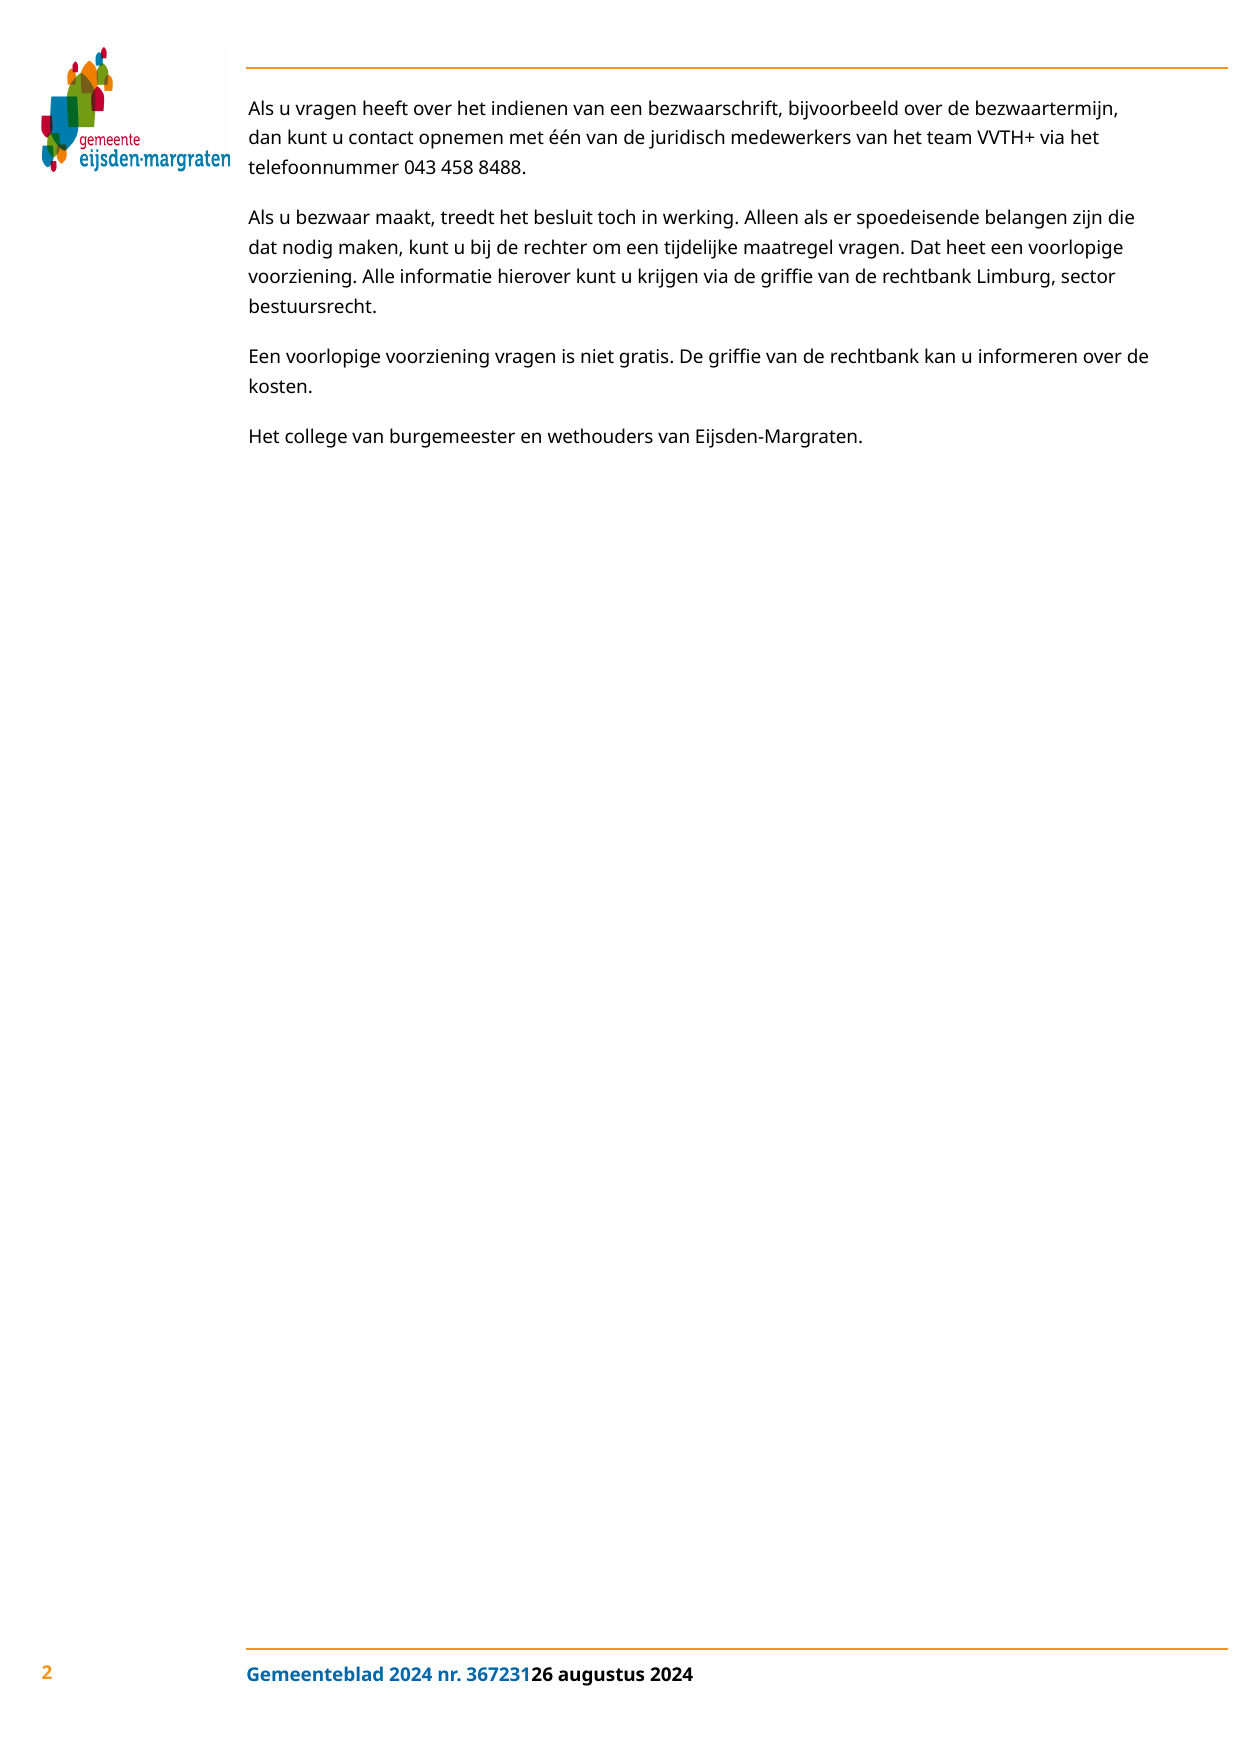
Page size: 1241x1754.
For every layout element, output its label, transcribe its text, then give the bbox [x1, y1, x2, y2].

text Een voorlopige voorziening vragen is niet gratis. De griffie van de rechtbank kan u informeren over de kosten. [248, 343, 1152, 399]
text Als u bezwaar maakt, treedt het besluit toch in werking. Alleen als er spoedeisende belangen zijn die dat nodig maken, kunt u bij de rechter om een tijdelijke maatregel vragen. Dat heet een voorlopige voorziening. Alle informatie hierover kunt u krijgen via de griffie van de rechtbank Limburg, sector bestuursrecht. [248, 204, 1152, 319]
text Het college van burgemeester en wethouders van Eijsden-Margraten. [248, 423, 1152, 449]
picture [41, 47, 231, 172]
text Als u vragen heeft over het indienen van een bezwaarschrift, bijvoorbeeld over de bezwaartermijn, dan kunt u contact opnemen met één van de juridisch medewerkers van het team VVTH+ via het telefoonnummer 043 458 8488. [248, 95, 1152, 180]
